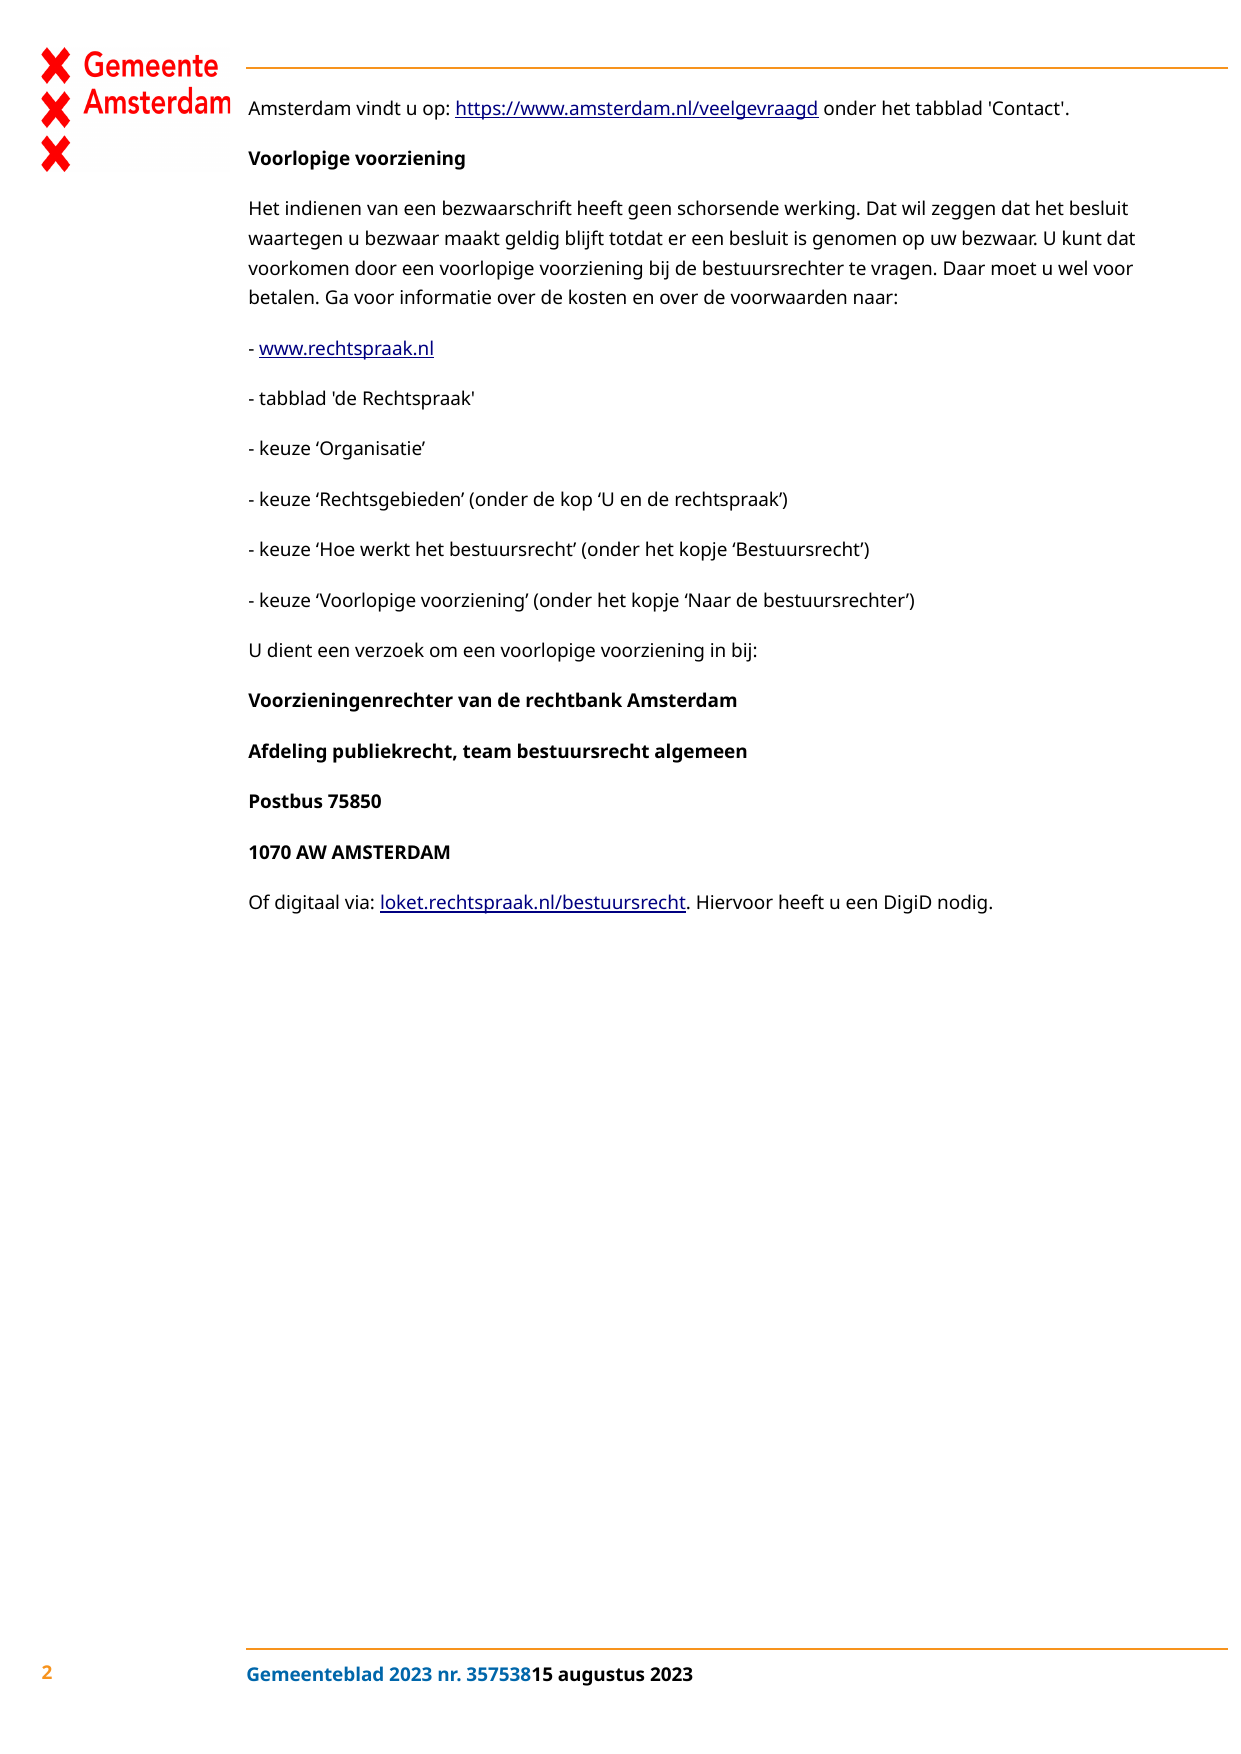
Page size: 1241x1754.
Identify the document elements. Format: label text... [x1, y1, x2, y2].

text - keuze ‘Rechtsgebieden’ (onder de kop ‘U en de rechtspraak’) [248, 486, 1152, 512]
text Of digitaal via: loket.rechtspraak.nl/bestuursrecht. Hiervoor heeft u een DigiD nodig. [248, 889, 1152, 915]
text - keuze ‘Hoe werkt het bestuursrecht’ (onder het kopje ‘Bestuursrecht’) [248, 536, 1152, 562]
text U dient een verzoek om een voorlopige voorziening in bij: [248, 637, 1152, 663]
picture [41, 47, 231, 172]
text - www.rechtspraak.nl [248, 335, 1152, 361]
text Afdeling publiekrecht, team bestuursrecht algemeen [248, 738, 1152, 764]
text Voorzieningenrechter van de rechtbank Amsterdam [248, 688, 1152, 713]
text Voorlopige voorziening [248, 145, 1152, 171]
text Het indienen van een bezwaarschrift heeft geen schorsende werking. Dat wil zeggen dat het besluit waartegen u bezwaar maakt geldig blijft totdat er een besluit is genomen op uw bezwaar. U kunt dat voorkomen door een voorlopige voorziening bij de bestuursrechter te vragen. Daar moet u wel voor betalen. Ga voor informatie over de kosten en over de voorwaarden naar: [248, 196, 1152, 310]
text - keuze ‘Voorlopige voorziening’ (onder het kopje ‘Naar de bestuursrechter’) [248, 587, 1152, 613]
text 1070 AW AMSTERDAM [248, 839, 1152, 865]
text Amsterdam vindt u op: https://www.amsterdam.nl/veelgevraagd onder het tabblad 'Contact'. [248, 95, 1152, 121]
text - tabblad 'de Rechtspraak' [248, 385, 1152, 411]
text - keuze ‘Organisatie’ [248, 436, 1152, 461]
text Postbus 75850 [248, 788, 1152, 814]
